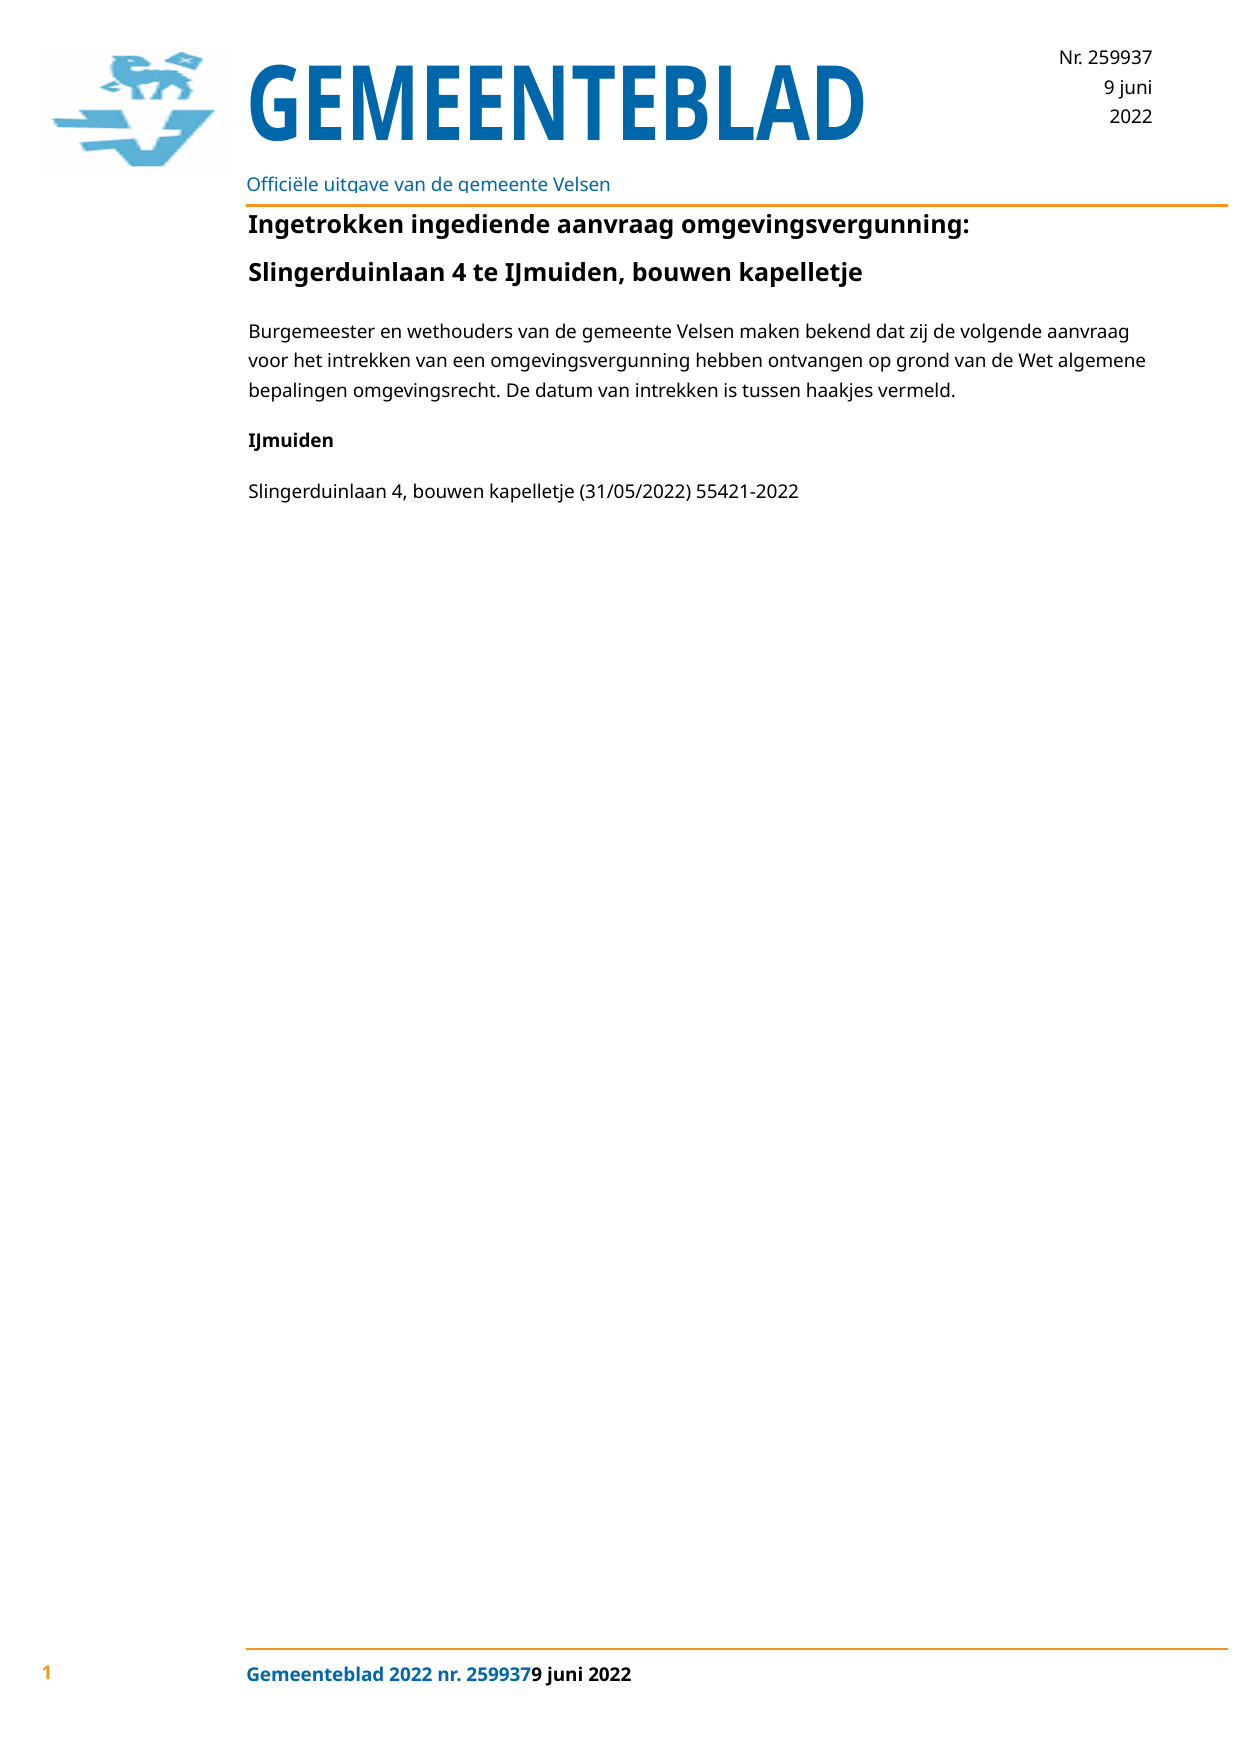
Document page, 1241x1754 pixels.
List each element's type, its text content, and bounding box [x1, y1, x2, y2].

text Slingerduinlaan 4, bouwen kapelletje (31/05/2022) 55421-2022 [248, 478, 1152, 504]
picture [41, 47, 231, 172]
text Ingetrokken ingediende aanvraag omgevingsvergunning: Slingerduinlaan 4 te IJmuiden, bouwen kapelletje [248, 207, 1152, 288]
text Burgemeester en wethouders van de gemeente Velsen maken bekend dat zij de volgende aanvraag voor het intrekken van een omgevingsvergunning hebben ontvangen op grond van de Wet algemene bepalingen omgevingsrecht. De datum van intrekken is tussen haakjes vermeld. [248, 318, 1152, 403]
text IJmuiden [248, 427, 1152, 453]
